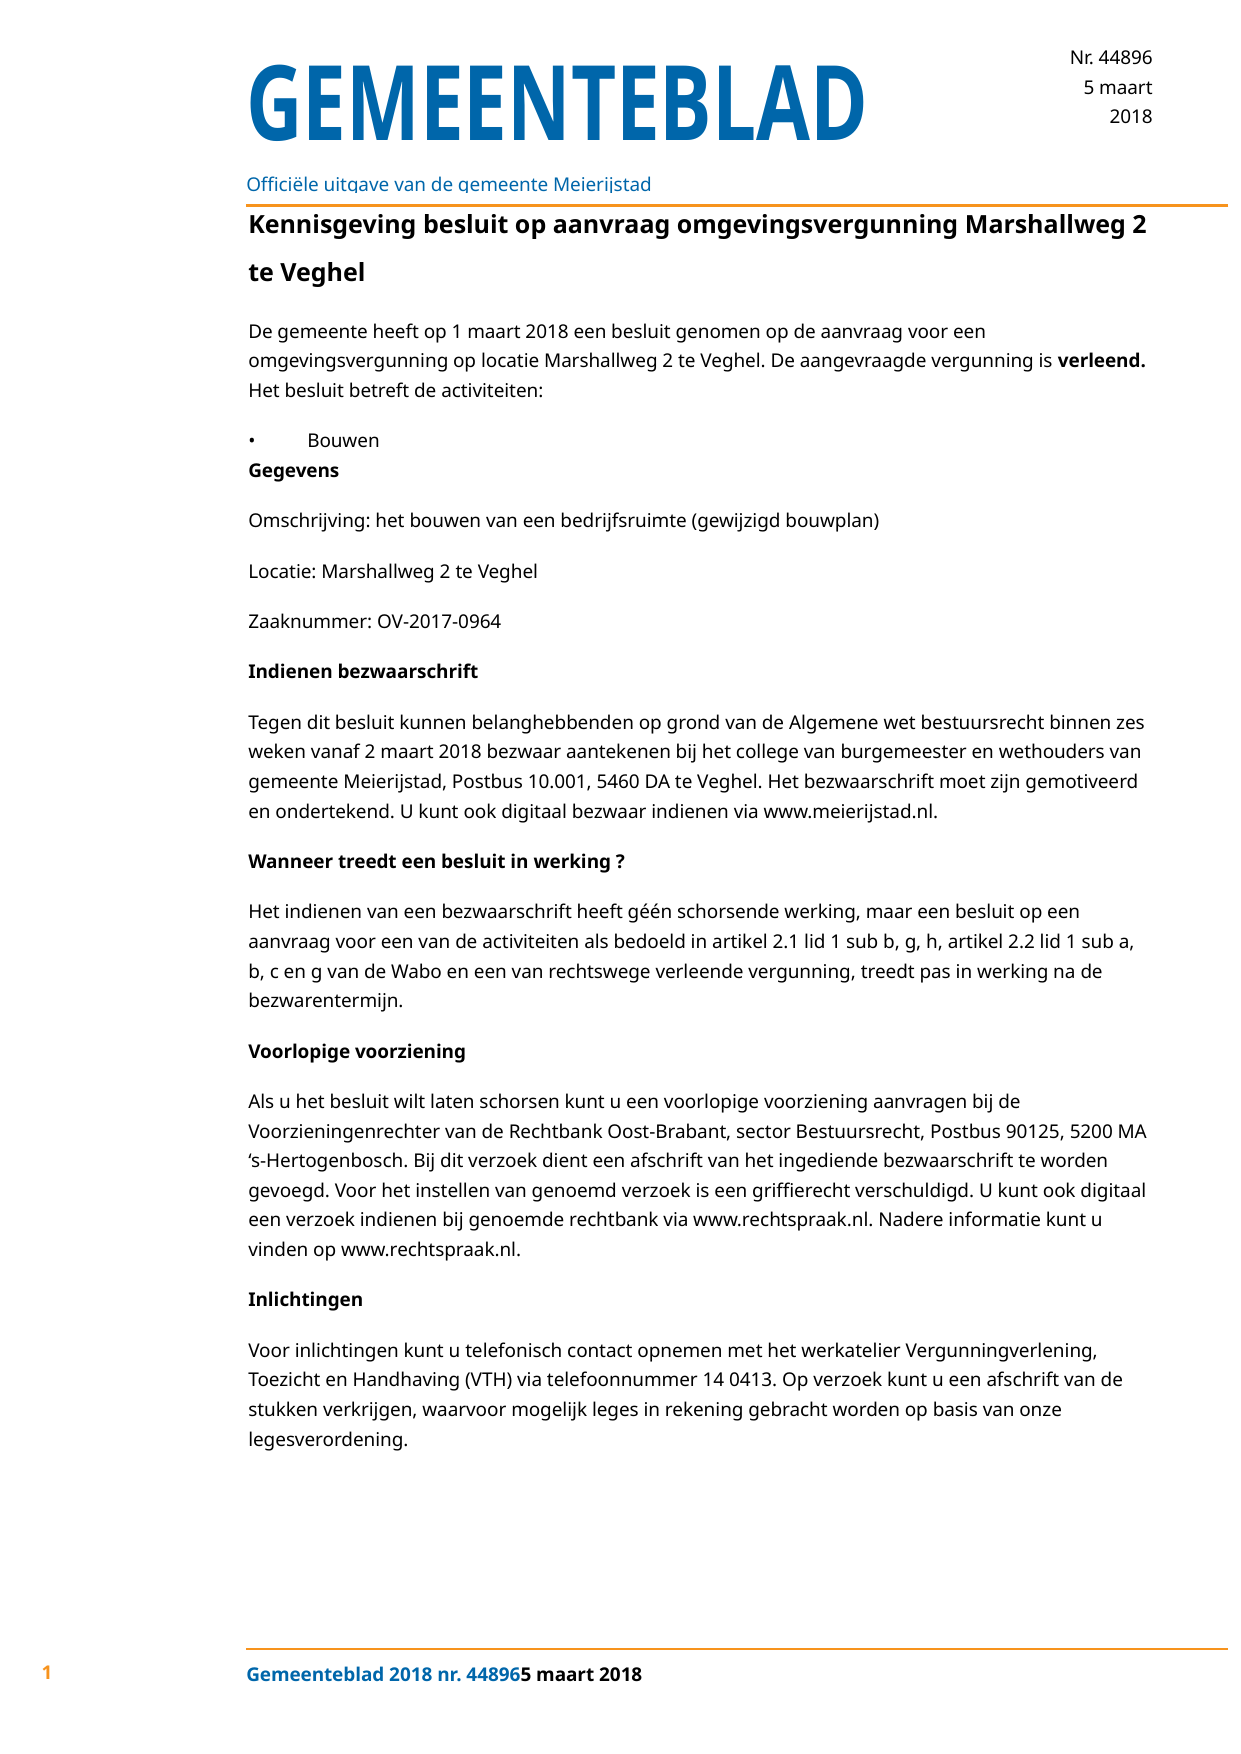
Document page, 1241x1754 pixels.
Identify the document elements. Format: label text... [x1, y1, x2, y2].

text Zaaknummer: OV-2017-0964 [248, 608, 1152, 634]
list Bouwen [248, 427, 1152, 453]
text Wanneer treedt een besluit in werking ? [248, 848, 1152, 874]
text Voorlopige voorziening [248, 1038, 1152, 1064]
text Als u het besluit wilt laten schorsen kunt u een voorlopige voorziening aanvragen bij de Voorzieningenrechter van de Rechtbank Oost-Brabant, sector Bestuursrecht, Postbus 90125, 5200 MA ‘s-Hertogenbosch. Bij dit verzoek dient een afschrift van het ingediende bezwaarschrift te worden gevoegd. Voor het instellen van genoemd verzoek is een griffierecht verschuldigd. U kunt ook digitaal een verzoek indienen bij genoemde rechtbank via www.rechtspraak.nl. Nadere informatie kunt u vinden op www.rechtspraak.nl. [248, 1088, 1152, 1262]
text Gegevens [248, 457, 1152, 483]
text Het indienen van een bezwaarschrift heeft géén schorsende werking, maar een besluit op een aanvraag voor een van de activiteiten als bedoeld in artikel 2.1 lid 1 sub b, g, h, artikel 2.2 lid 1 sub a, b, c en g van de Wabo en een van rechtswege verleende vergunning, treedt pas in werking na de bezwarentermijn. [248, 899, 1152, 1013]
text Inlichtingen [248, 1287, 1152, 1312]
text Indienen bezwaarschrift [248, 659, 1152, 684]
text Kennisgeving besluit op aanvraag omgevingsvergunning Marshallweg 2 te Veghel [248, 207, 1152, 288]
text Tegen dit besluit kunnen belanghebbenden op grond van de Algemene wet bestuursrecht binnen zes weken vanaf 2 maart 2018 bezwaar aantekenen bij het college van burgemeester en wethouders van gemeente Meierijstad, Postbus 10.001, 5460 DA te Veghel. Het bezwaarschrift moet zijn gemotiveerd en ondertekend. U kunt ook digitaal bezwaar indienen via www.meierijstad.nl. [248, 709, 1152, 824]
text Omschrijving: het bouwen van een bedrijfsruimte (gewijzigd bouwplan) [248, 507, 1152, 533]
text De gemeente heeft op 1 maart 2018 een besluit genomen op de aanvraag voor een omgevingsvergunning op locatie Marshallweg 2 te Veghel. De aangevraagde vergunning is verleend. Het besluit betreft de activiteiten: [248, 318, 1152, 403]
text Voor inlichtingen kunt u telefonisch contact opnemen met het werkatelier Vergunningverlening, Toezicht en Handhaving (VTH) via telefoonnummer 14 0413. Op verzoek kunt u een afschrift van de stukken verkrijgen, waarvoor mogelijk leges in rekening gebracht worden op basis van onze legesverordening. [248, 1337, 1152, 1452]
text Locatie: Marshallweg 2 te Veghel [248, 558, 1152, 584]
picture [41, 47, 231, 172]
